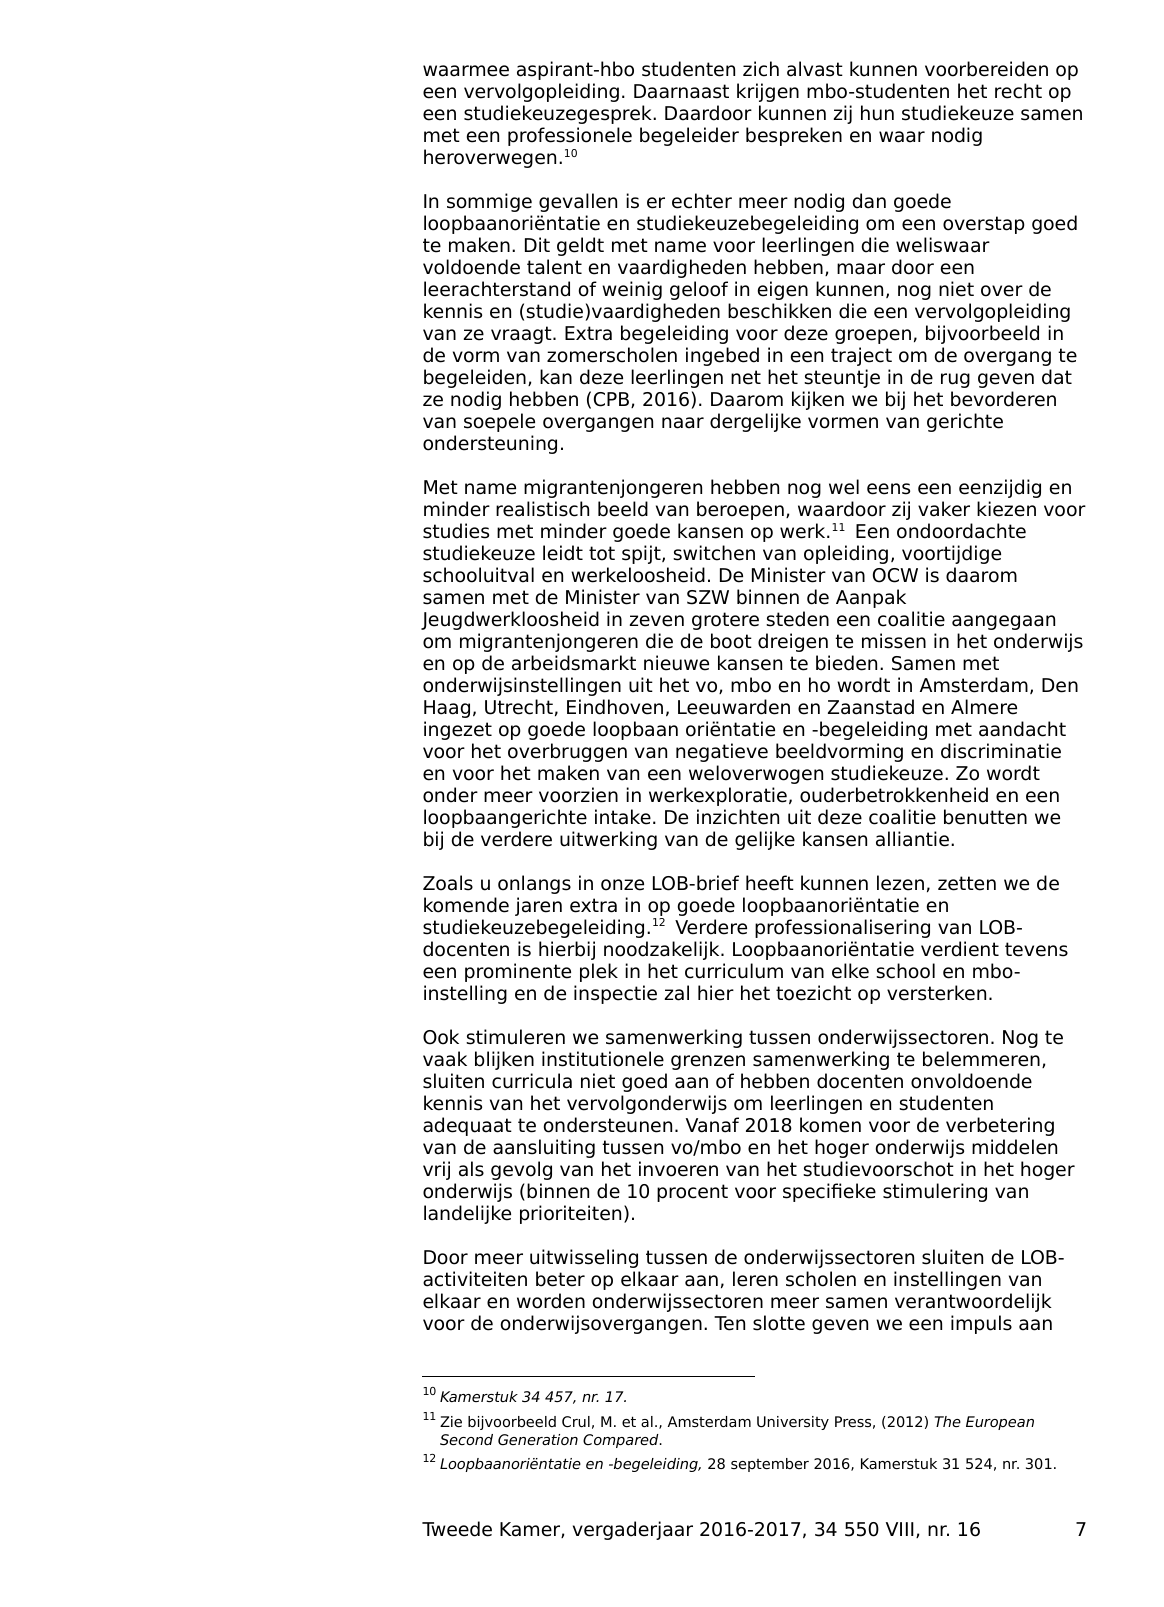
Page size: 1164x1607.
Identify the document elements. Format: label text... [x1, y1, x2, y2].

text Ook stimuleren we samenwerking tussen onderwijssectoren. Nog te vaak blijken institutionele grenzen samenwerking te belemmeren, sluiten curricula niet goed aan of hebben docenten onvoldoende kennis van het vervolgonderwijs om leerlingen en studenten adequaat te ondersteunen. Vanaf 2018 komen voor de verbetering van de aansluiting tussen vo/mbo en het hoger onderwijs middelen vrij als gevolg van het invoeren van het studievoorschot in het hoger onderwijs (binnen de 10 procent voor specifieke stimulering van landelijke prioriteiten). [422, 1027, 1087, 1225]
text waarmee aspirant-hbo studenten zich alvast kunnen voorbereiden op een vervolgopleiding. Daarnaast krijgen mbo-studenten het recht op een studiekeuzegesprek. Daardoor kunnen zij hun studiekeuze samen met een professionele begeleider bespreken en waar nodig heroverwegen. [422, 59, 1087, 169]
text Zoals u onlangs in onze LOB-brief heeft kunnen lezen, zetten we de komende jaren extra in op goede loopbaanoriëntatie en studiekeuzebegeleiding. Verdere professionalisering van LOB-docenten is hierbij noodzakelijk. Loopbaanoriëntatie verdient tevens een prominente plek in het curriculum van elke school en mbo-instelling en de inspectie zal hier het toezicht op versterken. [422, 873, 1087, 1005]
text Zie bijvoorbeeld Crul, M. et al., Amsterdam University Press, (2012) The European Second Generation Compared. [422, 1410, 1087, 1449]
text Loopbaanoriëntatie en -begeleiding, 28 september 2016, Kamerstuk 31 524, nr. 301. [422, 1452, 1087, 1474]
text Door meer uitwisseling tussen de onderwijssectoren sluiten de LOB-activiteiten beter op elkaar aan, leren scholen en instellingen van elkaar en worden onderwijssectoren meer samen verantwoordelijk voor de onderwijsovergangen. Ten slotte geven we een impuls aan [422, 1247, 1087, 1335]
text In sommige gevallen is er echter meer nodig dan goede loopbaanoriëntatie en studiekeuzebegeleiding om een overstap goed te maken. Dit geldt met name voor leerlingen die weliswaar voldoende talent en vaardigheden hebben, maar door een leerachterstand of weinig geloof in eigen kunnen, nog niet over de kennis en (studie)vaardigheden beschikken die een vervolgopleiding van ze vraagt. Extra begeleiding voor deze groepen, bijvoorbeeld in de vorm van zomerscholen ingebed in een traject om de overgang te begeleiden, kan deze leerlingen net het steuntje in de rug geven dat ze nodig hebben (CPB, 2016). Daarom kijken we bij het bevorderen van soepele overgangen naar dergelijke vormen van gerichte ondersteuning. [422, 191, 1087, 455]
text Met name migrantenjongeren hebben nog wel eens een eenzijdig en minder realistisch beeld van beroepen, waardoor zij vaker kiezen voor studies met minder goede kansen op werk. Een ondoordachte studiekeuze leidt tot spijt, switchen van opleiding, voortijdige schooluitval en werkeloosheid. De Minister van OCW is daarom samen met de Minister van SZW binnen de Aanpak Jeugdwerkloosheid in zeven grotere steden een coalitie aangegaan om migrantenjongeren die de boot dreigen te missen in het onderwijs en op de arbeidsmarkt nieuwe kansen te bieden. Samen met onderwijsinstellingen uit het vo, mbo en ho wordt in Amsterdam, Den Haag, Utrecht, Eindhoven, Leeuwarden en Zaanstad en Almere ingezet op goede loopbaan oriëntatie en -begeleiding met aandacht voor het overbruggen van negatieve beeldvorming en discriminatie en voor het maken van een weloverwogen studiekeuze. Zo wordt onder meer voorzien in werkexploratie, ouderbetrokkenheid en een loopbaangerichte intake. De inzichten uit deze coalitie benutten we bij de verdere uitwerking van de gelijke kansen alliantie. [422, 477, 1087, 851]
text Kamerstuk 34 457, nr. 17. [422, 1385, 1087, 1407]
